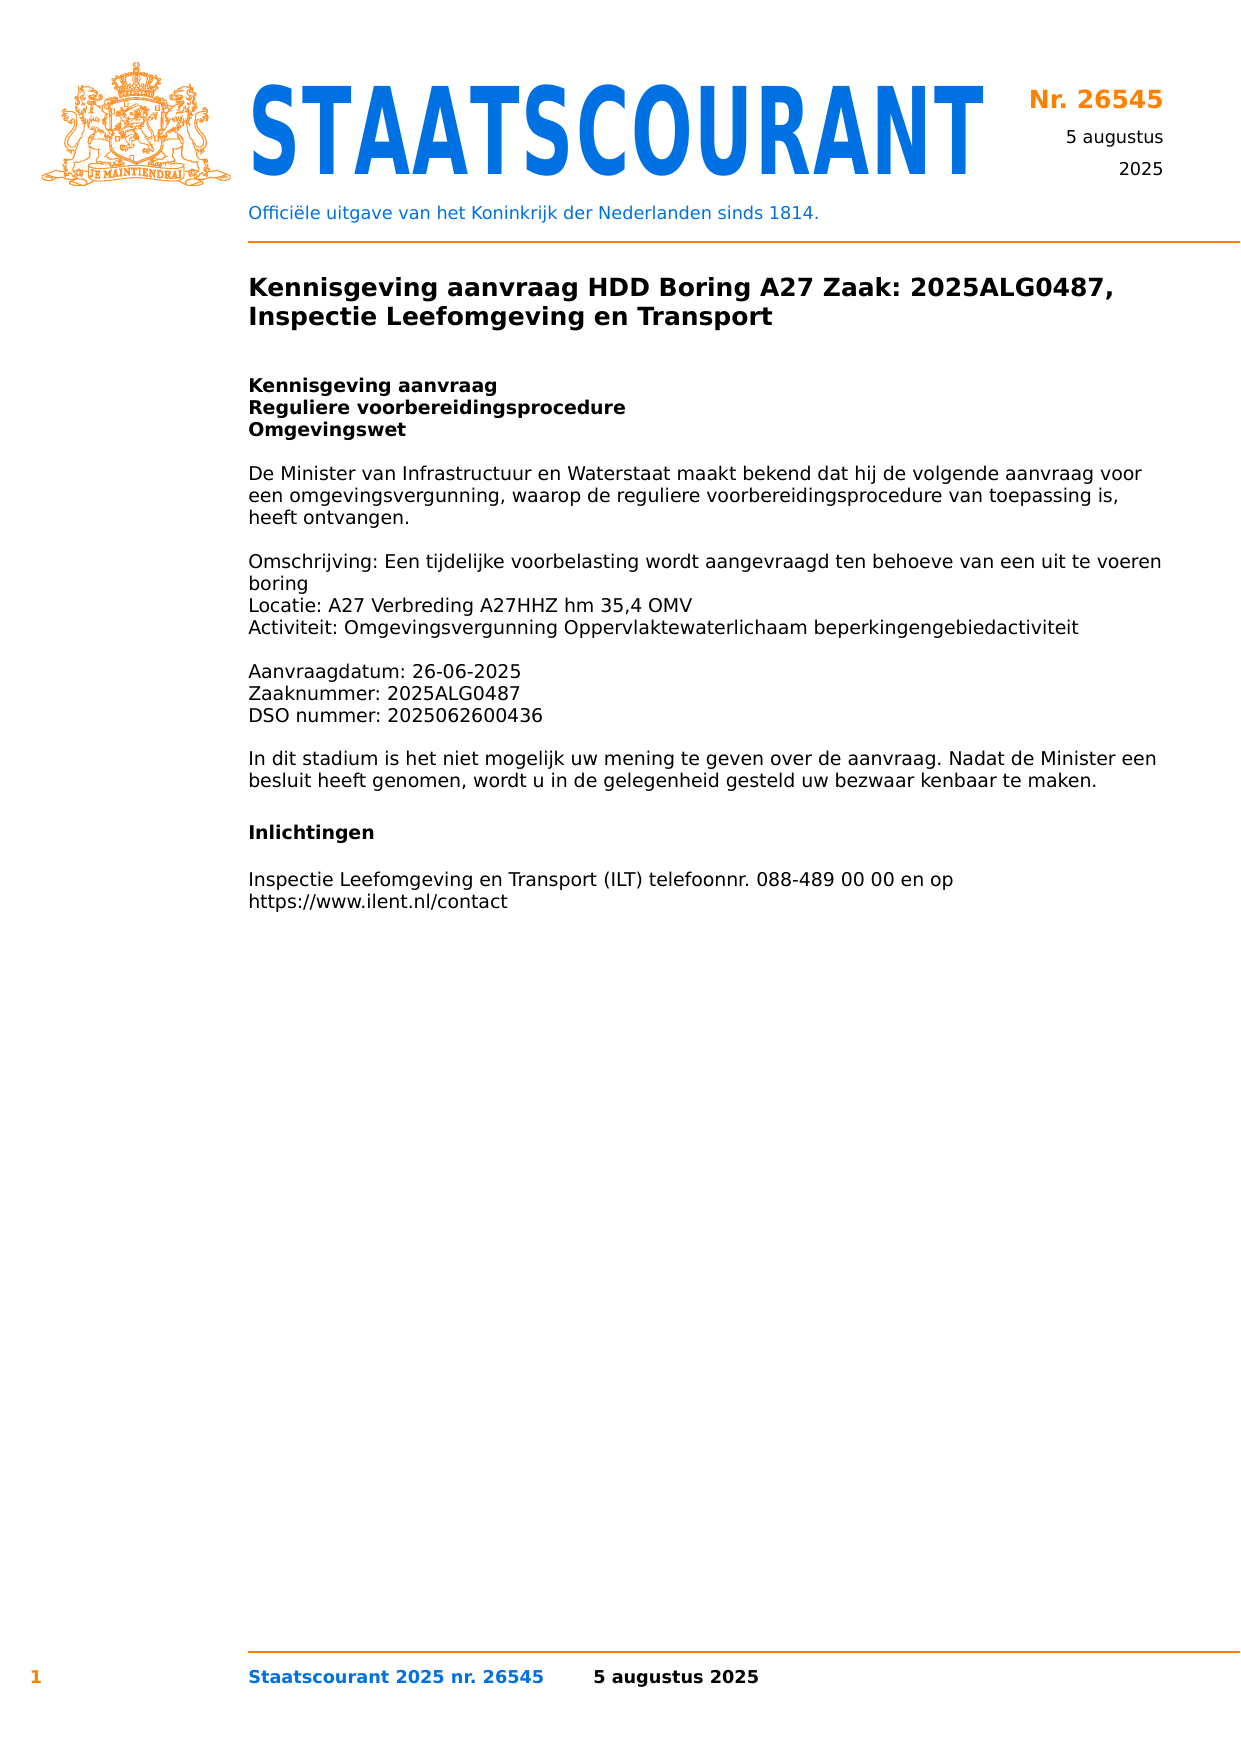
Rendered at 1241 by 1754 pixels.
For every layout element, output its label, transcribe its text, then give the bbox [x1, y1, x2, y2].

text Inspectie Leefomgeving en Transport (ILT) telefoonnr. 088-489 00 00 en op https://www.ilent.nl/contact [248, 869, 1163, 913]
subtitle Kennisgeving aanvraag HDD Boring A27 Zaak: 2025ALG0487, Inspectie Leefomgeving en Transport [248, 273, 1163, 331]
text Locatie: A27 Verbreding A27HHZ hm 35,4 OMV [248, 595, 1163, 617]
table_header STAATSCOURANT [248, 62, 998, 203]
subtitle Inlichtingen [248, 822, 1163, 844]
text Aanvraagdatum: 26-06-2025 [248, 661, 1163, 682]
table_cell Officiële uitgave van het Koninkrijk der Nederlanden sinds 1814. [248, 203, 1240, 241]
text Kennisgeving aanvraag [248, 375, 1163, 397]
text DSO nummer: 2025062600436 [248, 704, 1163, 726]
table_header [25, 62, 248, 241]
table_cell 5 augustus [998, 121, 1240, 153]
table_header Nr. 26545 [998, 62, 1240, 121]
text Omschrijving: Een tijdelijke voorbelasting wordt aangevraagd ten behoeve van een uit te voeren boring [248, 551, 1163, 595]
picture [41, 62, 231, 186]
text Zaaknummer: 2025ALG0487 [248, 682, 1163, 704]
text Activiteit: Omgevingsvergunning Oppervlaktewaterlichaam beperkingengebiedactiviteit [248, 617, 1163, 639]
table_cell 2025 [998, 153, 1240, 203]
text Reguliere voorbereidingsprocedure [248, 397, 1163, 419]
text Omgevingswet [248, 419, 1163, 441]
text De Minister van Infrastructuur en Waterstaat maakt bekend dat hij de volgende aanvraag voor een omgevingsvergunning, waarop de reguliere voorbereidingsprocedure van toepassing is, heeft ontvangen. [248, 463, 1163, 529]
text In dit stadium is het niet mogelijk uw mening te geven over de aanvraag. Nadat de Minister een besluit heeft genomen, wordt u in de gelegenheid gesteld uw bezwaar kenbaar te maken. [248, 748, 1163, 792]
